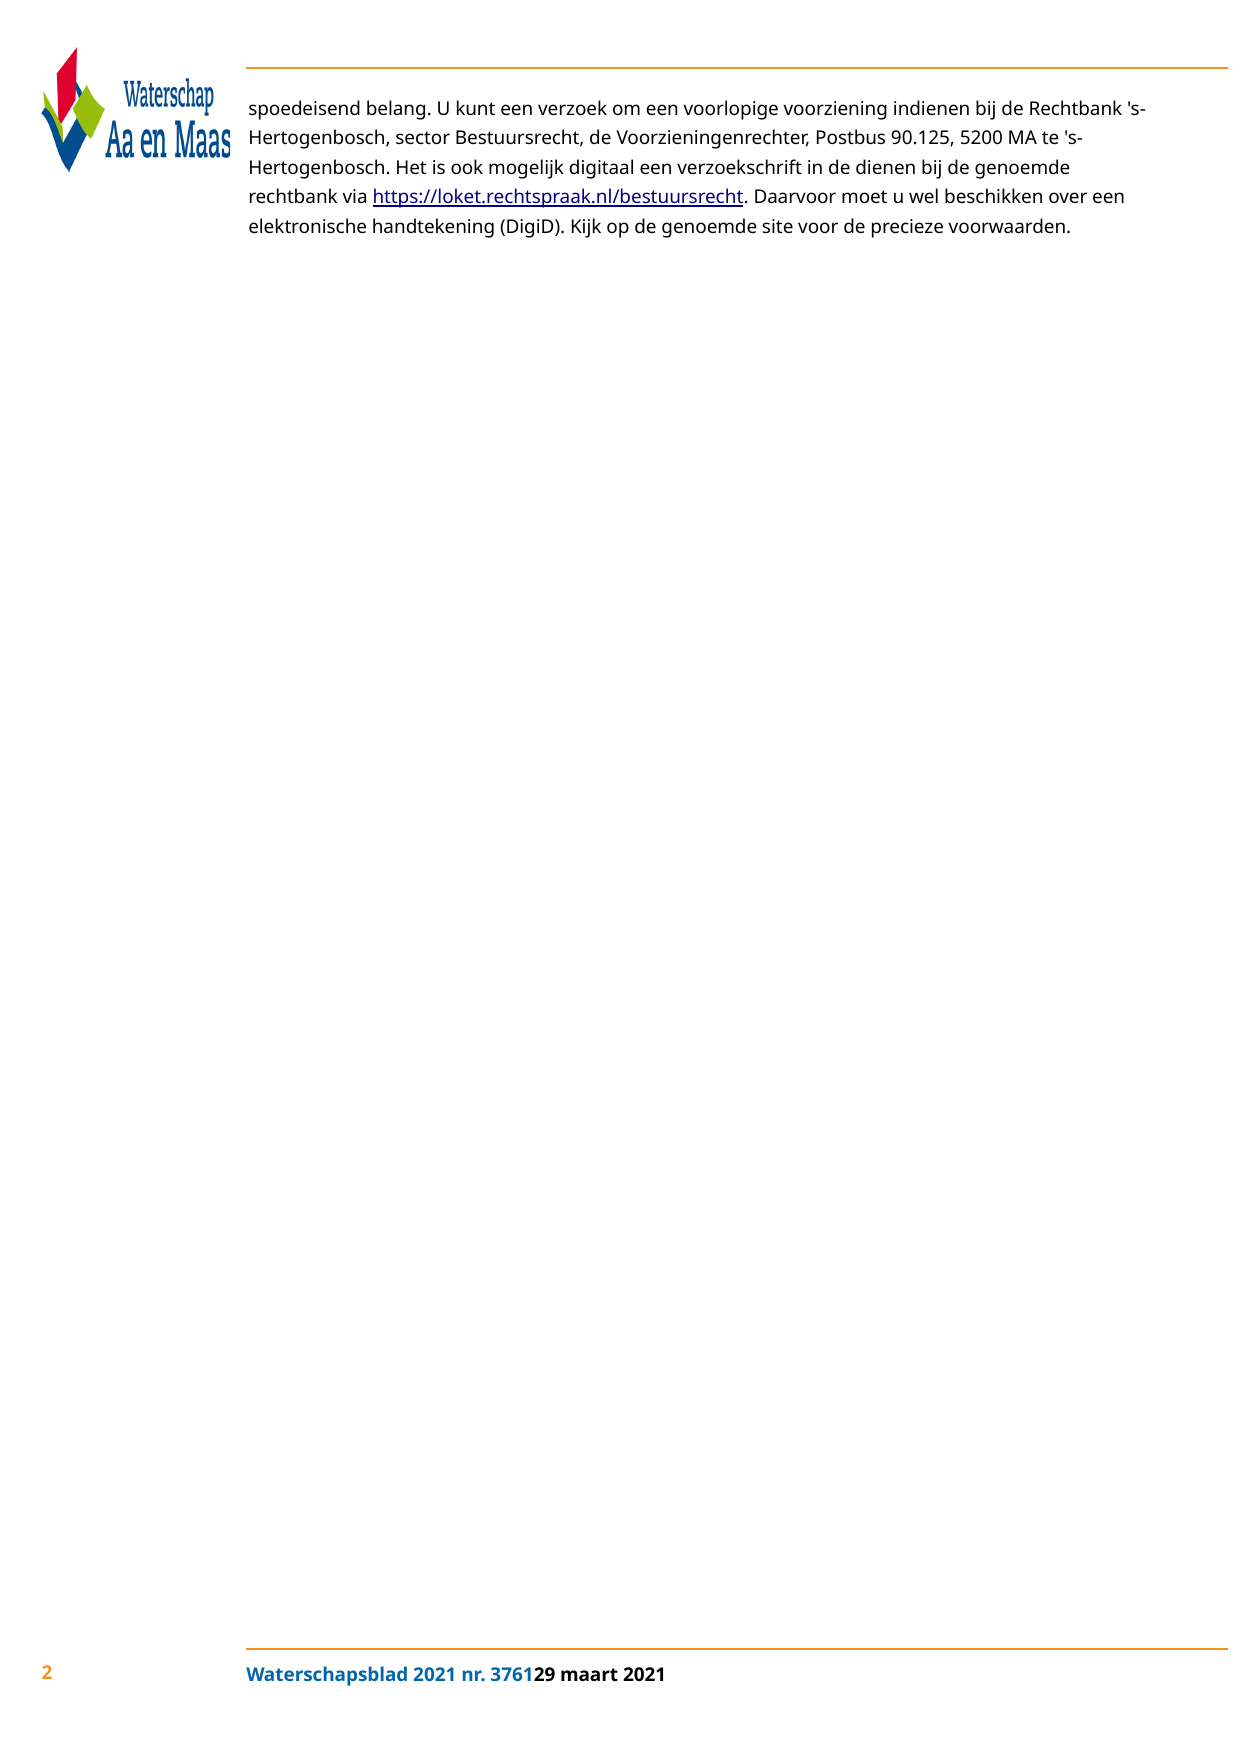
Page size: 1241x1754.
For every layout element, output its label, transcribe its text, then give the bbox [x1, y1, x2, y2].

text spoedeisend belang. U kunt een verzoek om een voorlopige voorziening indienen bij de Rechtbank 's-Hertogenbosch, sector Bestuursrecht, de Voorzieningenrechter, Postbus 90.125, 5200 MA te 's-Hertogenbosch. Het is ook mogelijk digitaal een verzoekschrift in de dienen bij de genoemde rechtbank via https://loket.rechtspraak.nl/bestuursrecht. Daarvoor moet u wel beschikken over een elektronische handtekening (DigiD). Kijk op de genoemde site voor de precieze voorwaarden. [248, 95, 1152, 239]
picture [41, 47, 231, 172]
